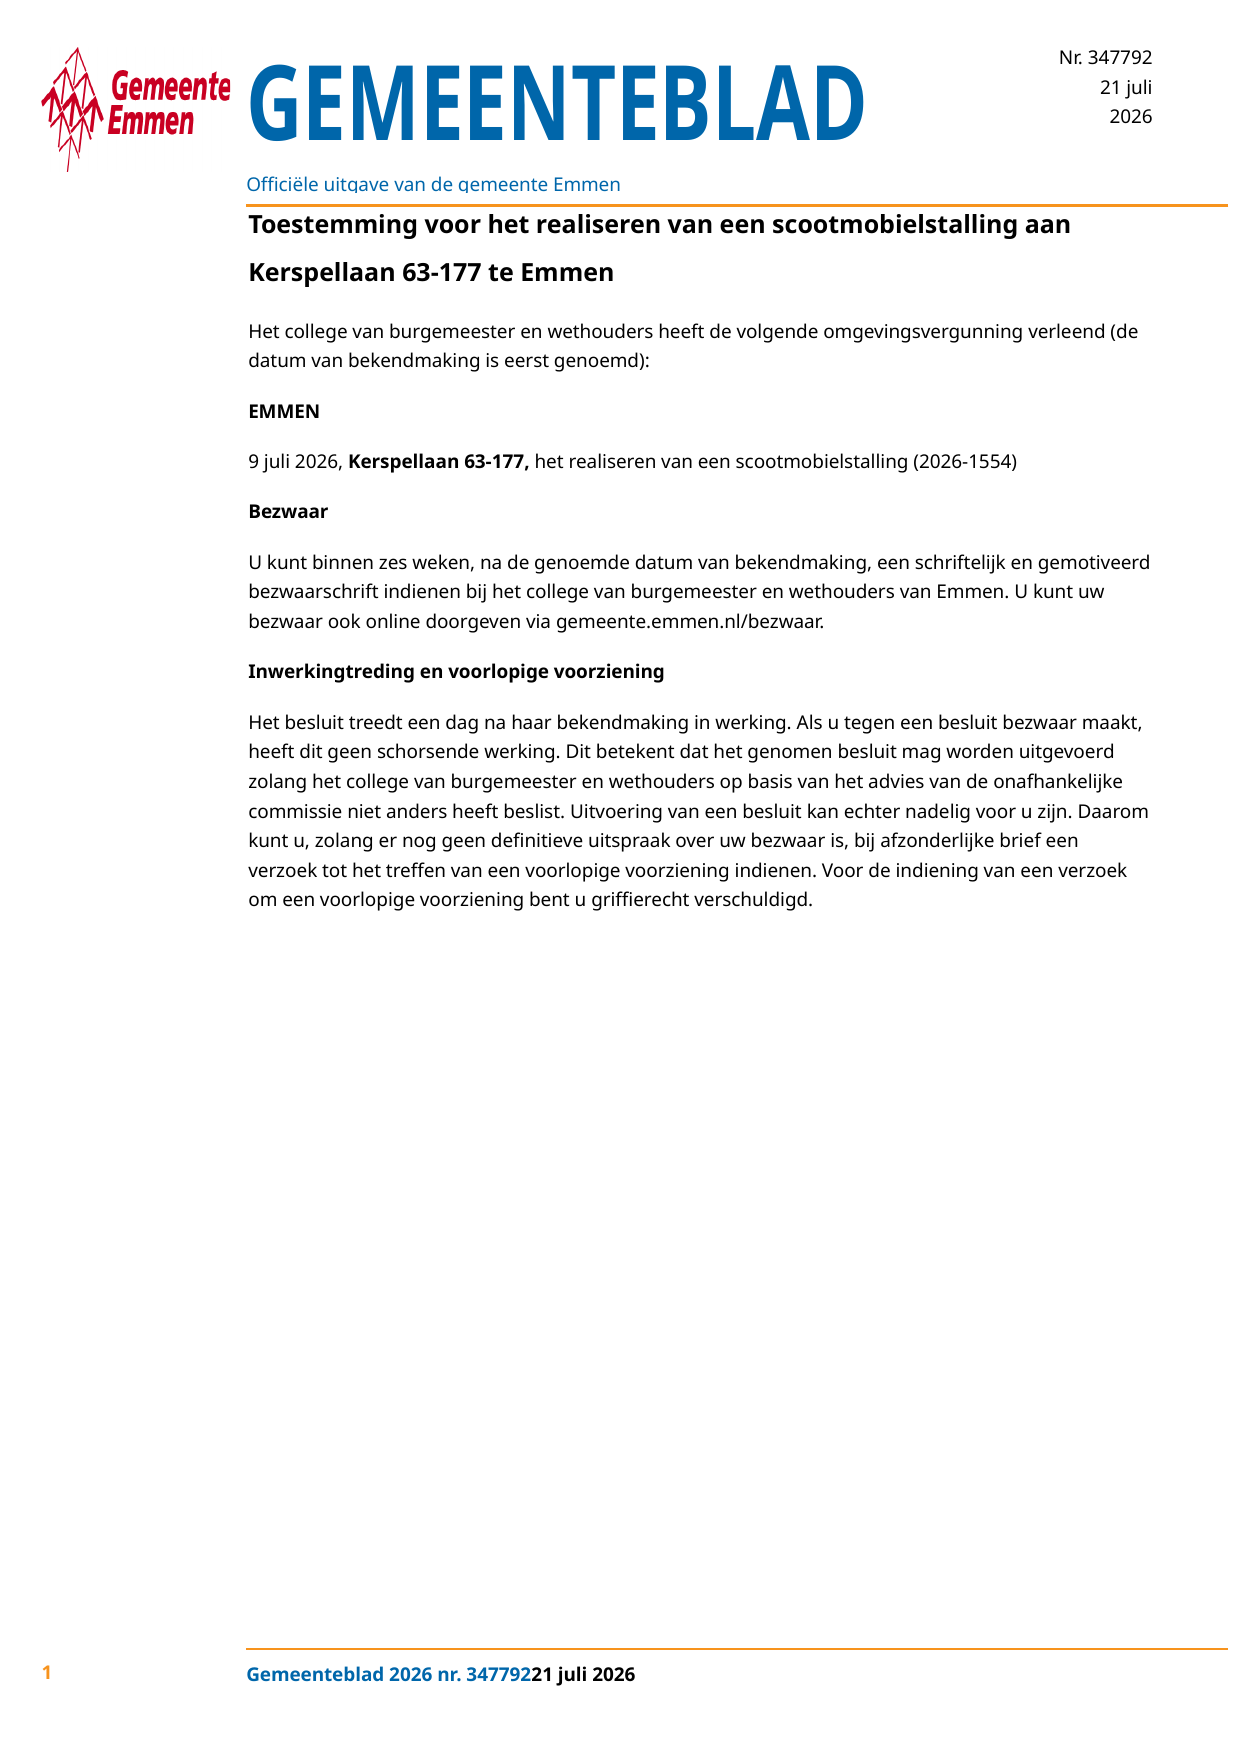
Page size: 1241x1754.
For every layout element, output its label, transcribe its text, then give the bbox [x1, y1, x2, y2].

text EMMEN [248, 398, 1152, 424]
text Het college van burgemeester en wethouders heeft de volgende omgevingsvergunning verleend (de datum van bekendmaking is eerst genoemd): [248, 318, 1152, 373]
text Bezwaar [248, 499, 1152, 524]
text Het besluit treedt een dag na haar bekendmaking in werking. Als u tegen een besluit bezwaar maakt, heeft dit geen schorsende werking. Dit betekent dat het genomen besluit mag worden uitgevoerd zolang het college van burgemeester en wethouders op basis van het advies van de onafhankelijke commissie niet anders heeft beslist. Uitvoering van een besluit kan echter nadelig voor u zijn. Daarom kunt u, zolang er nog geen definitieve uitspraak over uw bezwaar is, bij afzonderlijke brief een verzoek tot het treffen van een voorlopige voorziening indienen. Voor de indiening van een verzoek om een voorlopige voorziening bent u griffierecht verschuldigd. [248, 709, 1152, 912]
text Toestemming voor het realiseren van een scootmobielstalling aan Kerspellaan 63-177 te Emmen [248, 207, 1152, 288]
text Inwerkingtreding en voorlopige voorziening [248, 659, 1152, 684]
text U kunt binnen zes weken, na de genoemde datum van bekendmaking, een schriftelijk en gemotiveerd bezwaarschrift indienen bij het college van burgemeester en wethouders van Emmen. U kunt uw bezwaar ook online doorgeven via gemeente.emmen.nl/bezwaar. [248, 549, 1152, 634]
picture [41, 47, 231, 172]
text 9 juli 2026, Kerspellaan 63-177, het realiseren van een scootmobielstalling (2026-1554) [248, 448, 1152, 474]
